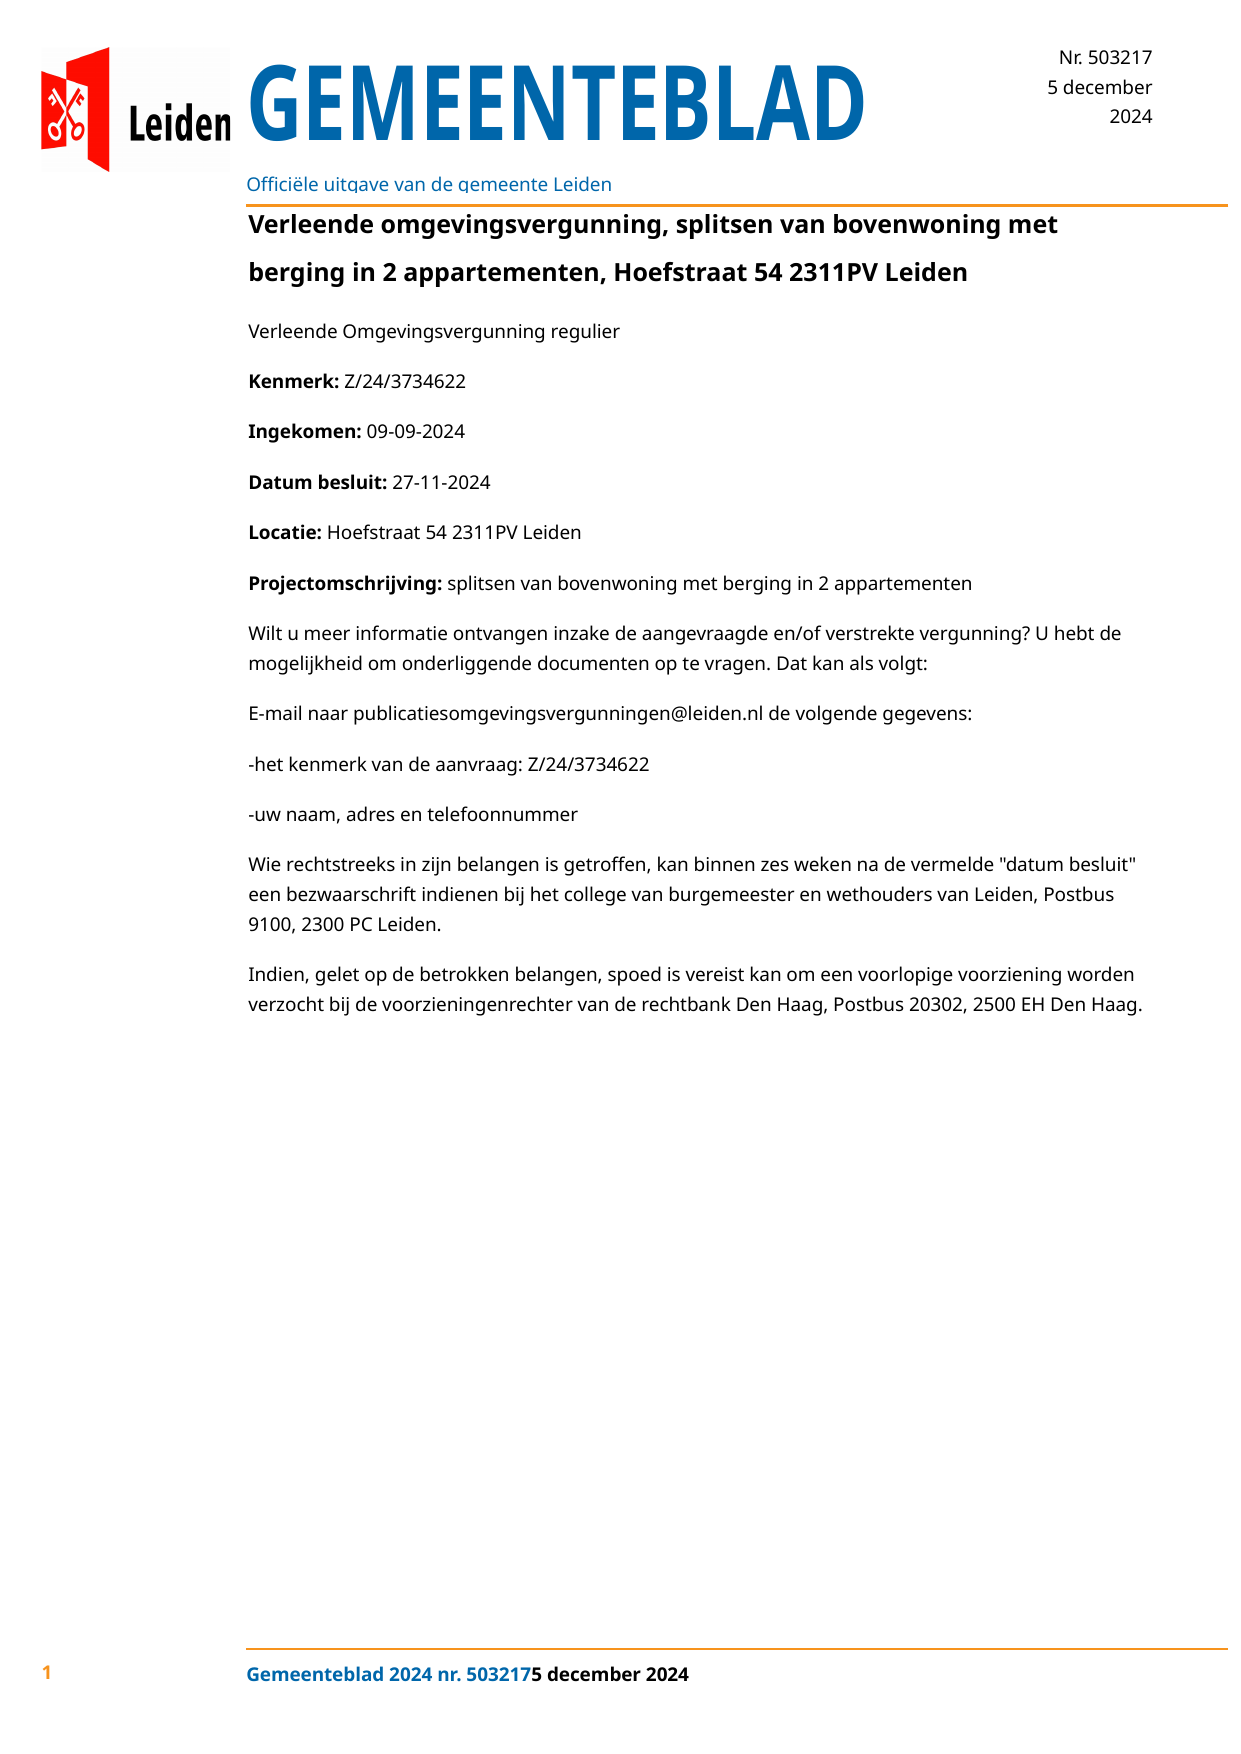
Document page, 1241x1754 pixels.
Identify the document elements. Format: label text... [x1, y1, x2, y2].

text Kenmerk: Z/24/3734622 [248, 368, 1152, 394]
text -uw naam, adres en telefoonnummer [248, 801, 1152, 827]
text Verleende Omgevingsvergunning regulier [248, 318, 1152, 344]
text Wilt u meer informatie ontvangen inzake de aangevraagde en/of verstrekte vergunning? U hebt de mogelijkheid om onderliggende documenten op te vragen. Dat kan als volgt: [248, 620, 1152, 676]
text Locatie: Hoefstraat 54 2311PV Leiden [248, 519, 1152, 545]
text Ingekomen: 09-09-2024 [248, 419, 1152, 444]
picture [41, 47, 231, 172]
text Projectomschrijving: splitsen van bovenwoning met berging in 2 appartementen [248, 570, 1152, 596]
text -het kenmerk van de aanvraag: Z/24/3734622 [248, 751, 1152, 777]
text Verleende omgevingsvergunning, splitsen van bovenwoning met berging in 2 appartementen, Hoefstraat 54 2311PV Leiden [248, 207, 1152, 288]
text Wie rechtstreeks in zijn belangen is getroffen, kan binnen zes weken na de vermelde "datum besluit" een bezwaarschrift indienen bij het college van burgemeester en wethouders van Leiden, Postbus 9100, 2300 PC Leiden. [248, 852, 1152, 937]
text Indien, gelet op de betrokken belangen, spoed is vereist kan om een voorlopige voorziening worden verzocht bij de voorzieningenrechter van de rechtbank Den Haag, Postbus 20302, 2500 EH Den Haag. [248, 961, 1152, 1017]
text Datum besluit: 27-11-2024 [248, 469, 1152, 495]
text E-mail naar publicatiesomgevingsvergunningen@leiden.nl de volgende gegevens: [248, 700, 1152, 726]
